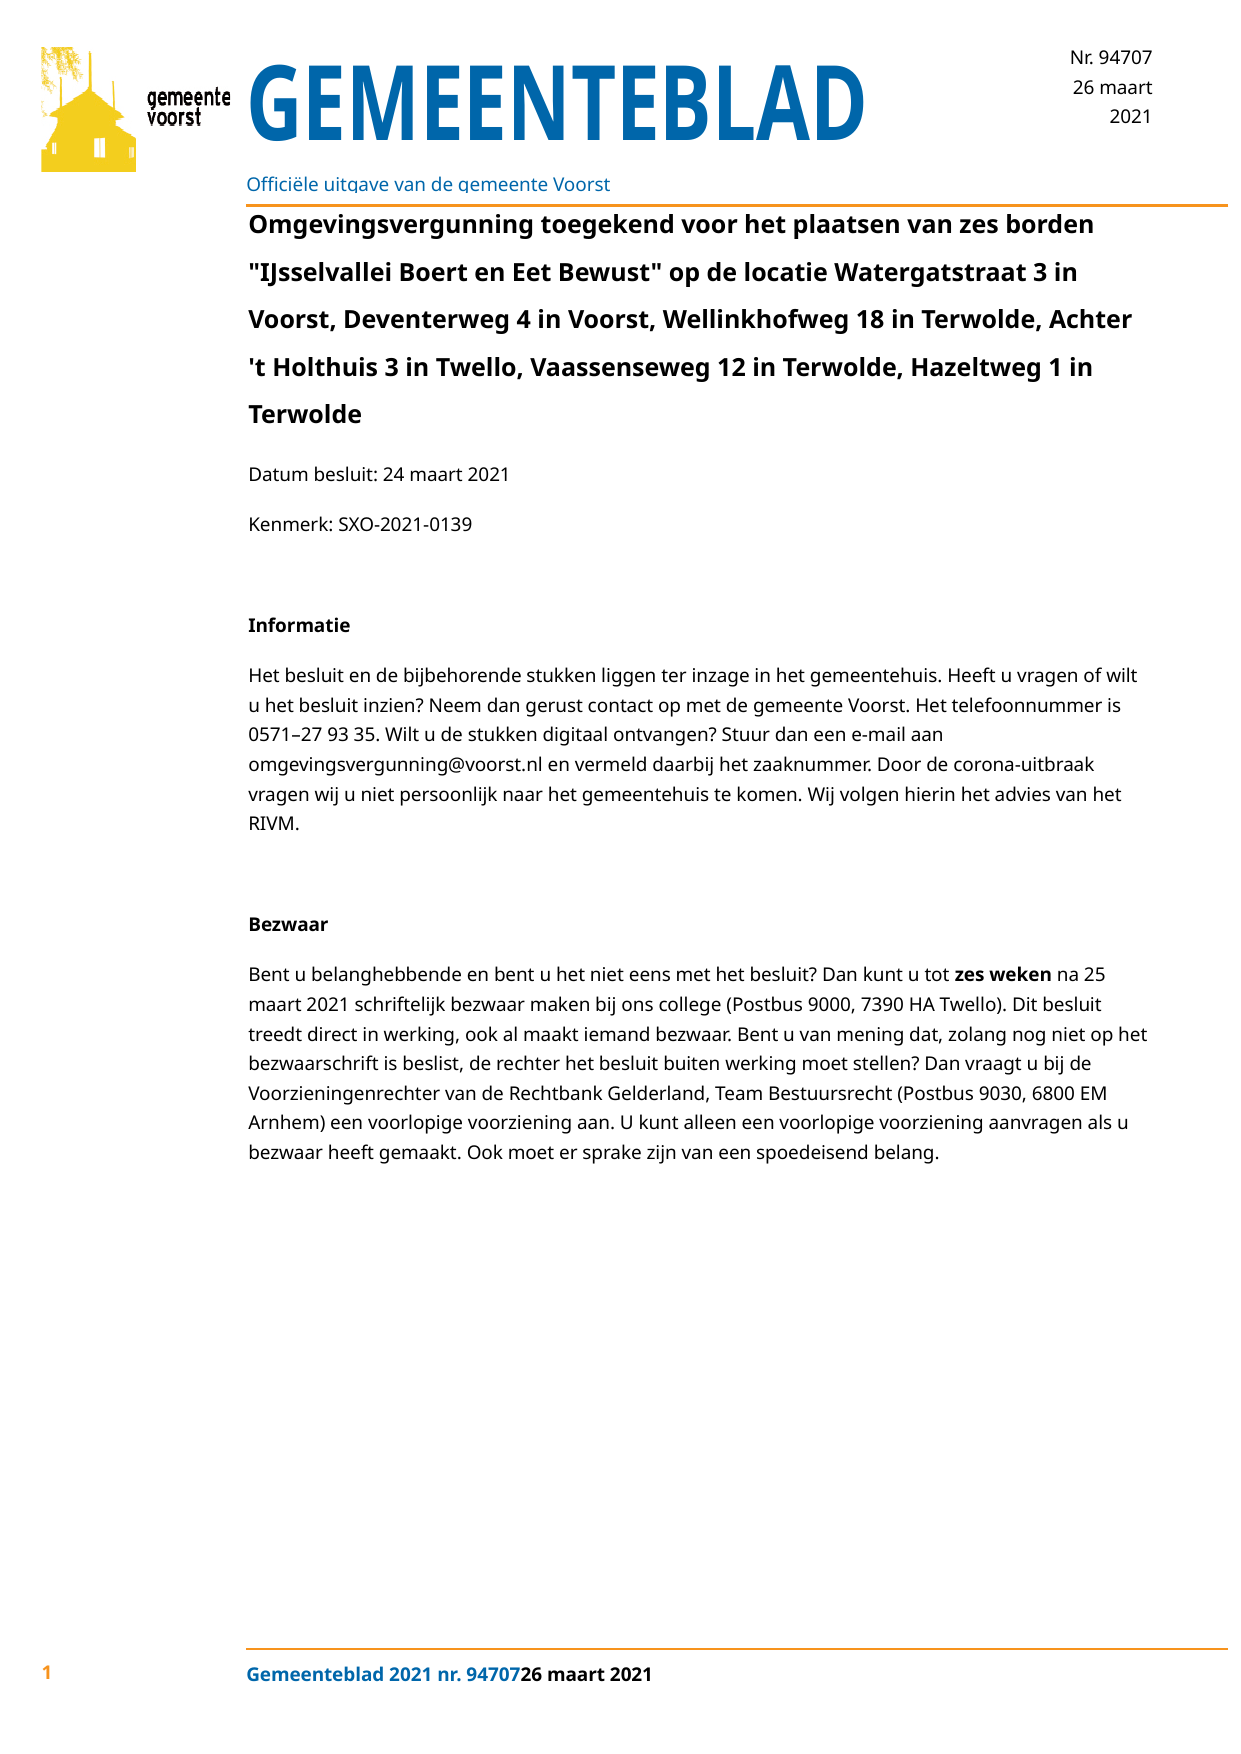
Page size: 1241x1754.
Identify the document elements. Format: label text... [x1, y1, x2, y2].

text Informatie [248, 612, 1152, 638]
text Kenmerk: SXO-2021-0139 [248, 511, 1152, 537]
text Het besluit en de bijbehorende stukken liggen ter inzage in het gemeentehuis. Heeft u vragen of wilt u het besluit inzien? Neem dan gerust contact op met de gemeente Voorst. Het telefoonnummer is 0571–27 93 35. Wilt u de stukken digitaal ontvangen? Stuur dan een e-mail aan omgevingsvergunning@voorst.nl en vermeld daarbij het zaaknummer. Door de corona-uitbraak vragen wij u niet persoonlijk naar het gemeentehuis te komen. Wij volgen hierin het advies van het RIVM. [248, 662, 1152, 836]
picture [41, 47, 231, 172]
text Bent u belanghebbende en bent u het niet eens met het besluit? Dan kunt u tot zes weken na 25 maart 2021 schriftelijk bezwaar maken bij ons college (Postbus 9000, 7390 HA Twello). Dit besluit treedt direct in werking, ook al maakt iemand bezwaar. Bent u van mening dat, zolang nog niet op het bezwaarschrift is beslist, de rechter het besluit buiten werking moet stellen? Dan vraagt u bij de Voorzieningenrechter van de Rechtbank Gelderland, Team Bestuursrecht (Postbus 9030, 6800 EM Arnhem) een voorlopige voorziening aan. U kunt alleen een voorlopige voorziening aanvragen als u bezwaar heeft gemaakt. Ook moet er sprake zijn van een spoedeisend belang. [248, 962, 1152, 1165]
text Datum besluit: 24 maart 2021 [248, 461, 1152, 486]
text Bezwaar [248, 911, 1152, 937]
text Omgevingsvergunning toegekend voor het plaatsen van zes borden "IJsselvallei Boert en Eet Bewust" op de locatie Watergatstraat 3 in Voorst, Deventerweg 4 in Voorst, Wellinkhofweg 18 in Terwolde, Achter 't Holthuis 3 in Twello, Vaassenseweg 12 in Terwolde, Hazeltweg 1 in Terwolde [248, 207, 1152, 431]
